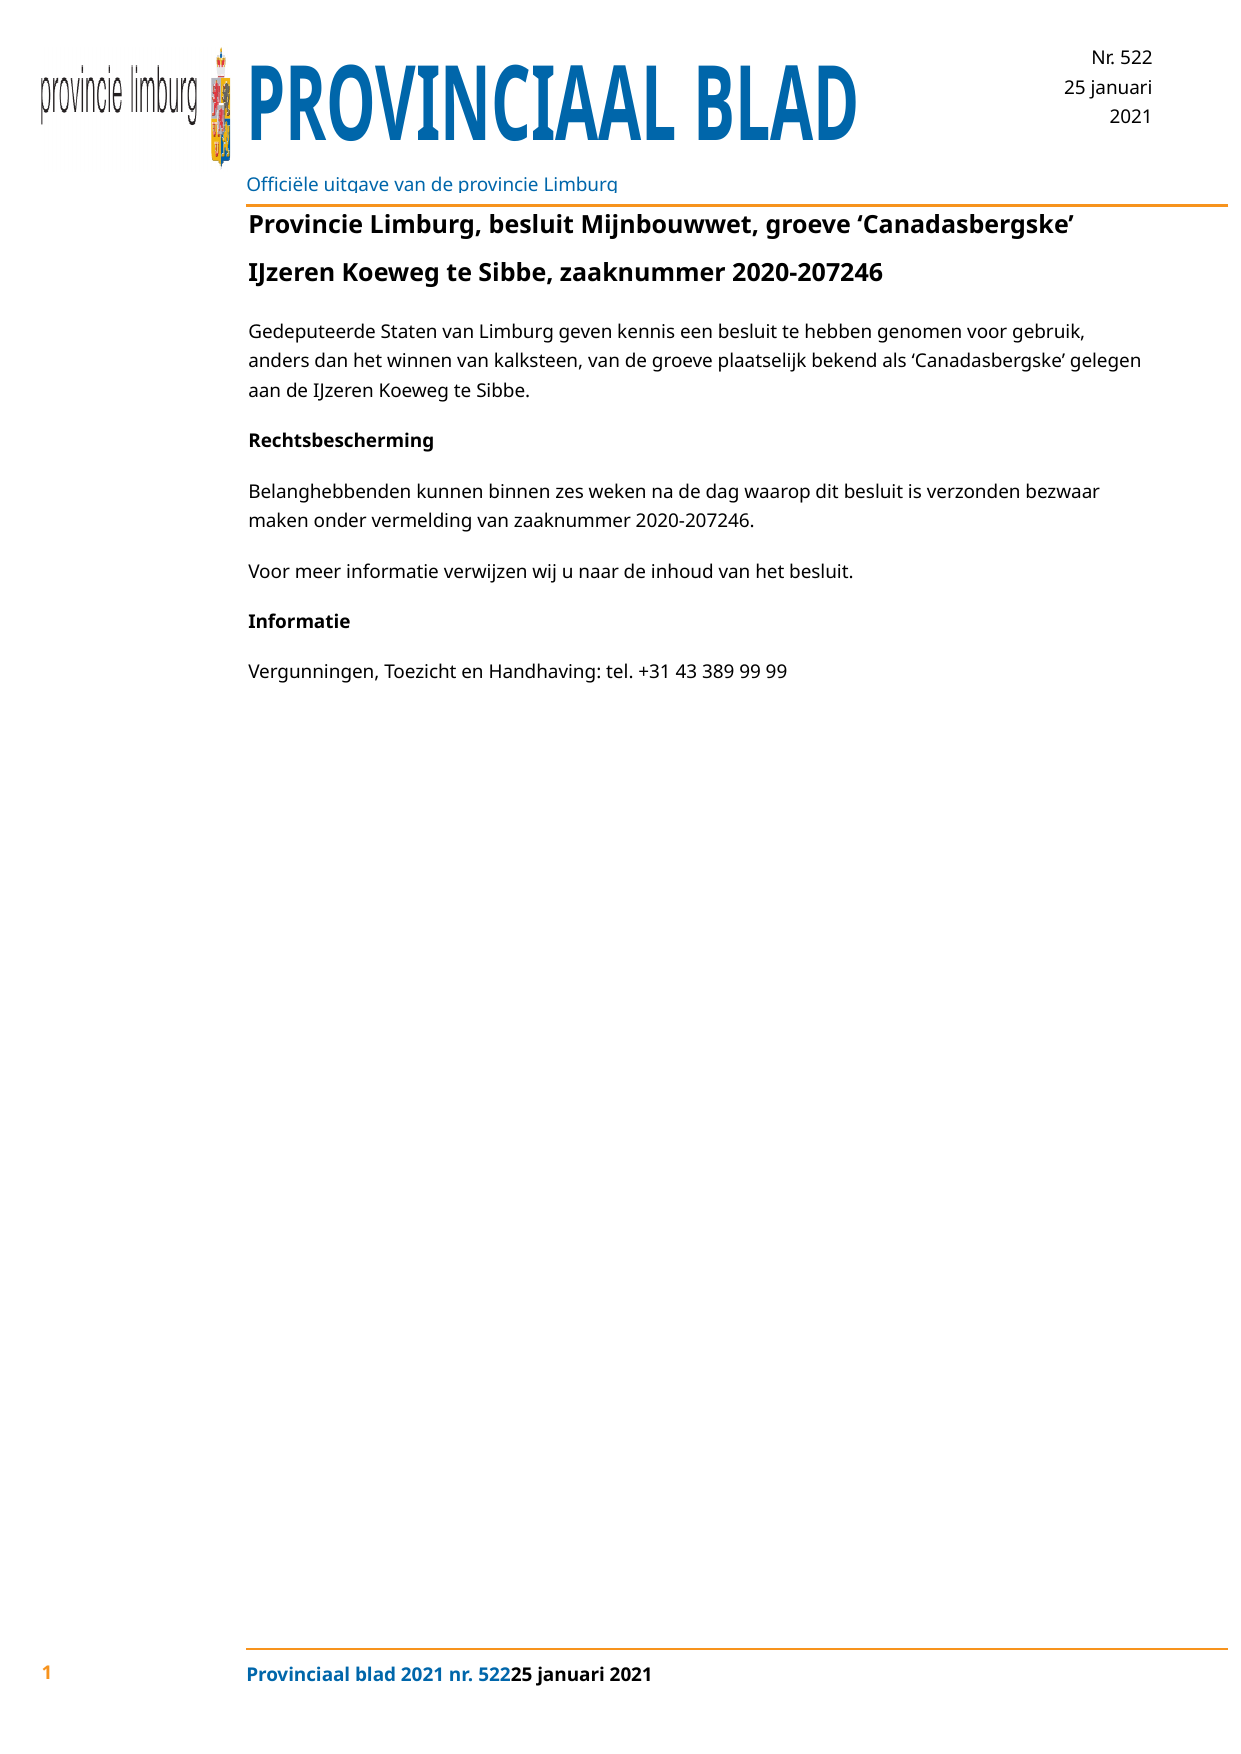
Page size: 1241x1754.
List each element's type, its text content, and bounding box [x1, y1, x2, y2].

picture [41, 47, 231, 172]
text Voor meer informatie verwijzen wij u naar de inhoud van het besluit. [248, 558, 1152, 584]
text Rechtsbescherming [248, 427, 1152, 453]
text Gedeputeerde Staten van Limburg geven kennis een besluit te hebben genomen voor gebruik, anders dan het winnen van kalksteen, van de groeve plaatselijk bekend als ‘Canadasbergske’ gelegen aan de IJzeren Koeweg te Sibbe. [248, 318, 1152, 403]
text Vergunningen, Toezicht en Handhaving: tel. +31 43 389 99 99 [248, 659, 1152, 684]
text Informatie [248, 608, 1152, 634]
text Belanghebbenden kunnen binnen zes weken na de dag waarop dit besluit is verzonden bezwaar maken onder vermelding van zaaknummer 2020-207246. [248, 478, 1152, 533]
text Provincie Limburg, besluit Mijnbouwwet, groeve ‘Canadasbergske’ IJzeren Koeweg te Sibbe, zaaknummer 2020-207246 [248, 207, 1152, 288]
